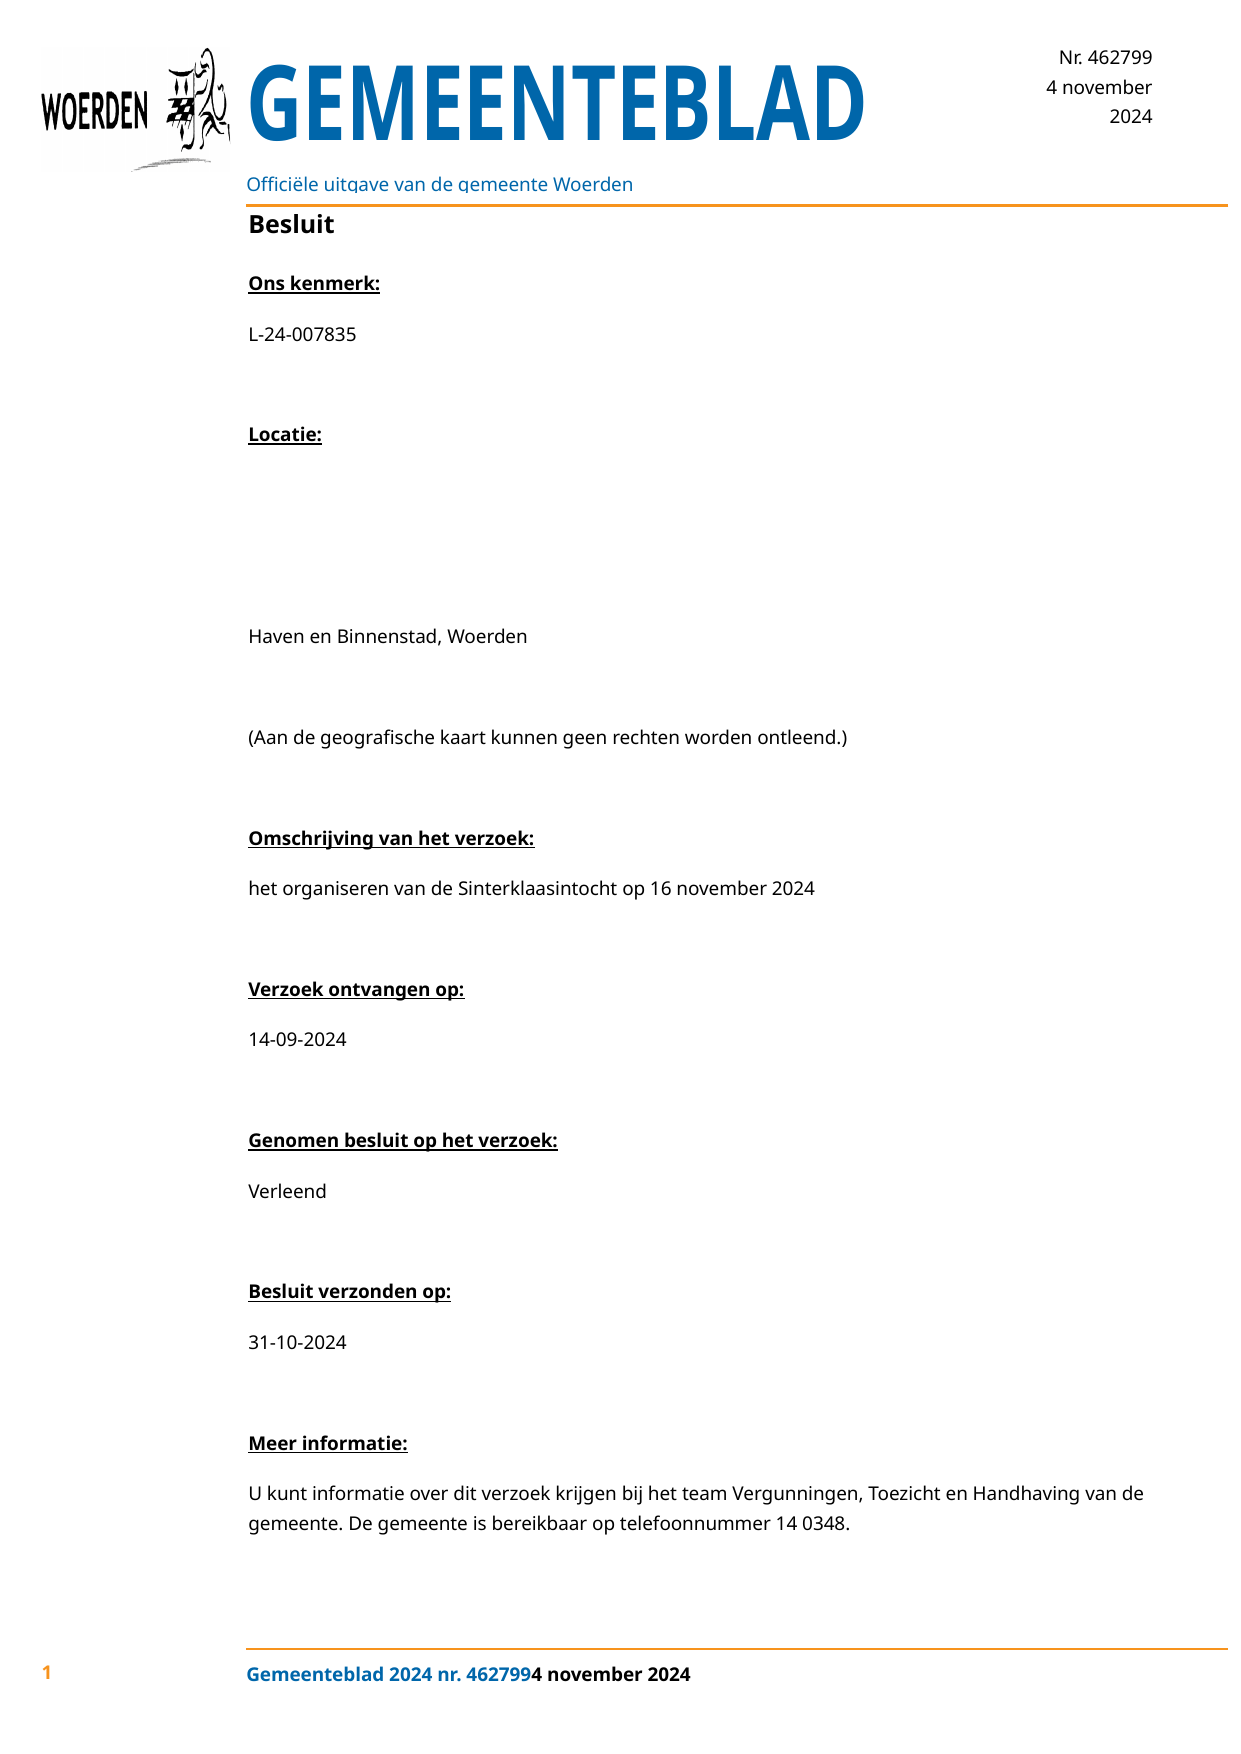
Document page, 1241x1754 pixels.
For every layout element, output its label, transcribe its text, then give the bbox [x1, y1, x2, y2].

text U kunt informatie over dit verzoek krijgen bij het team Vergunningen, Toezicht en Handhaving van de gemeente. De gemeente is bereikbaar op telefoonnummer 14 0348. [248, 1480, 1152, 1536]
text (Aan de geografische kaart kunnen geen rechten worden ontleend.) [248, 724, 1152, 750]
text Genomen besluit op het verzoek: [248, 1127, 1152, 1153]
text Verzoek ontvangen op: [248, 976, 1152, 1002]
text Haven en Binnenstad, Woerden [248, 623, 1152, 649]
text Meer informatie: [248, 1430, 1152, 1456]
picture [41, 47, 231, 172]
text L-24-007835 [248, 321, 1152, 346]
text Besluit [248, 207, 1152, 241]
text Omschrijving van het verzoek: [248, 825, 1152, 851]
text 14-09-2024 [248, 1027, 1152, 1052]
text Ons kenmerk: [248, 270, 1152, 296]
text Locatie: [248, 422, 1152, 447]
text het organiseren van de Sinterklaasintocht op 16 november 2024 [248, 875, 1152, 901]
text 31-10-2024 [248, 1329, 1152, 1355]
text Verleend [248, 1178, 1152, 1203]
text Besluit verzonden op: [248, 1279, 1152, 1304]
